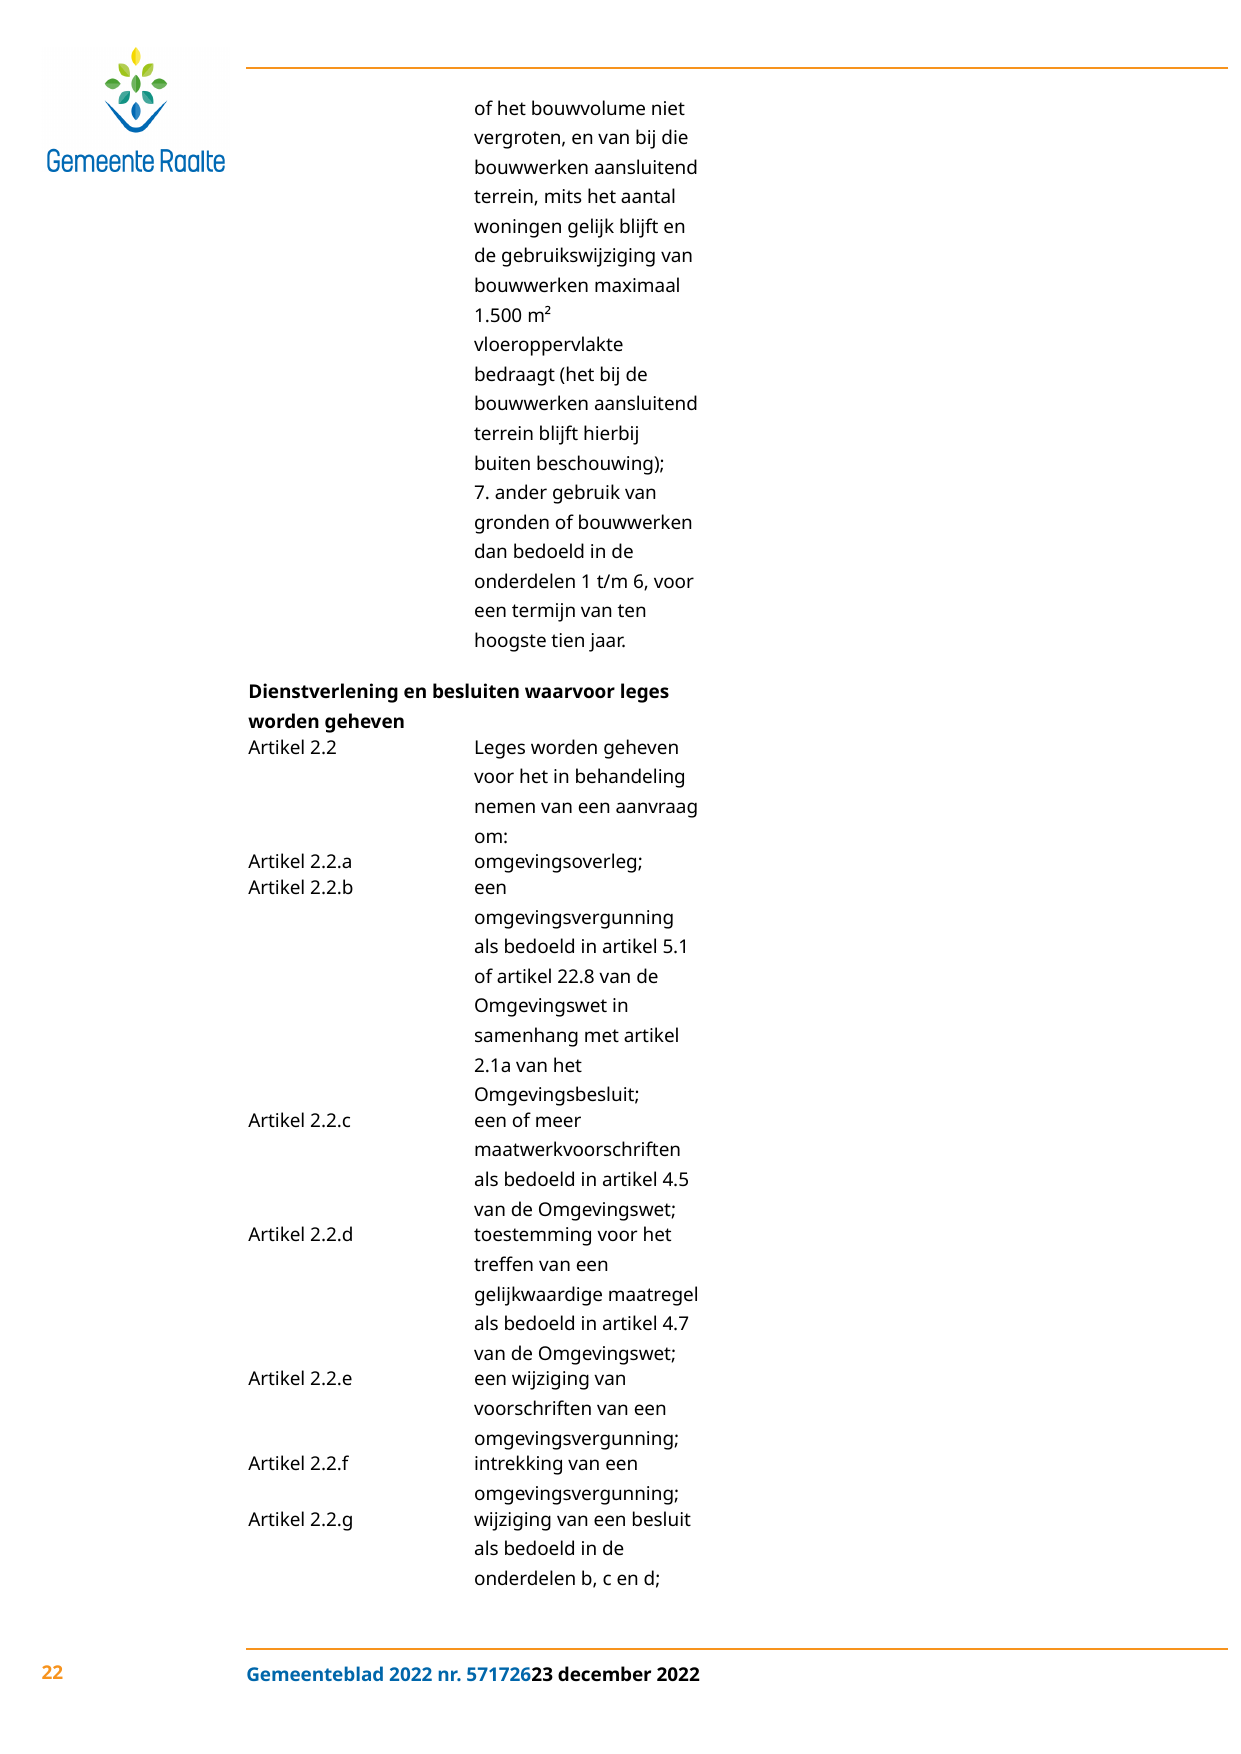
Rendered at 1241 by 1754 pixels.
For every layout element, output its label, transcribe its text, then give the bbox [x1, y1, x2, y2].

table_cell Artikel 2.2 [248, 734, 474, 848]
table_cell [700, 1107, 926, 1222]
table_cell Artikel 2.2.f [248, 1451, 474, 1506]
table_cell Artikel 2.2.a [248, 849, 474, 874]
table_cell [700, 734, 926, 848]
table_cell wijziging van een besluit als bedoeld in de onderdelen b, c en d; [474, 1506, 700, 1591]
table_cell Artikel 2.2.g [248, 1506, 474, 1591]
table_cell Artikel 2.2.e [248, 1366, 474, 1451]
table_cell omgevingsoverleg; [474, 849, 700, 874]
table_cell [700, 874, 926, 1107]
table_cell of het bouwvolume niet vergroten, en van bij die bouwwerken aansluitend terrein, mits het aantal woningen gelijk blijft en de gebruikswijziging van bouwwerken maximaal 1.500 m² vloeroppervlakte bedraagt (het bij de bouwwerken aansluitend terrein blijft hierbij buiten beschouwing); 7. ander gebruik van gronden of bouwwerken dan bedoeld in de onderdelen 1 t/m 6, voor een termijn van ten hoogste tien jaar. [474, 95, 700, 653]
table_cell Leges worden geheven voor het in behandeling nemen van een aanvraag om: [474, 734, 700, 848]
picture [41, 47, 231, 172]
table_cell [700, 1451, 926, 1506]
table_cell [248, 653, 474, 679]
table_cell Dienstverlening en besluiten waarvoor leges worden geheven [248, 679, 700, 734]
table_cell een wijziging van voorschriften van een omgevingsvergunning; [474, 1366, 700, 1451]
table_cell een omgevingsvergunning als bedoeld in artikel 5.1 of artikel 22.8 van de Omgevingswet in samenhang met artikel 2.1a van het Omgevingsbesluit; [474, 874, 700, 1107]
table_cell toestemming voor het treffen van een gelijkwaardige maatregel als bedoeld in artikel 4.7 van de Omgevingswet; [474, 1222, 700, 1366]
table_cell Artikel 2.2.d [248, 1222, 474, 1366]
table_cell een of meer maatwerkvoorschriften als bedoeld in artikel 4.5 van de Omgevingswet; [474, 1107, 700, 1222]
table_cell [474, 653, 700, 679]
table_cell intrekking van een omgevingsvergunning; [474, 1451, 700, 1506]
table_cell [700, 679, 926, 734]
table_cell [700, 1366, 926, 1451]
table_cell [700, 1506, 926, 1591]
table_cell [700, 653, 926, 679]
table_cell [248, 95, 474, 653]
table_cell Artikel 2.2.b [248, 874, 474, 1107]
table_cell [700, 1222, 926, 1366]
table_cell [700, 95, 926, 653]
table_cell [700, 849, 926, 874]
table_cell Artikel 2.2.c [248, 1107, 474, 1222]
